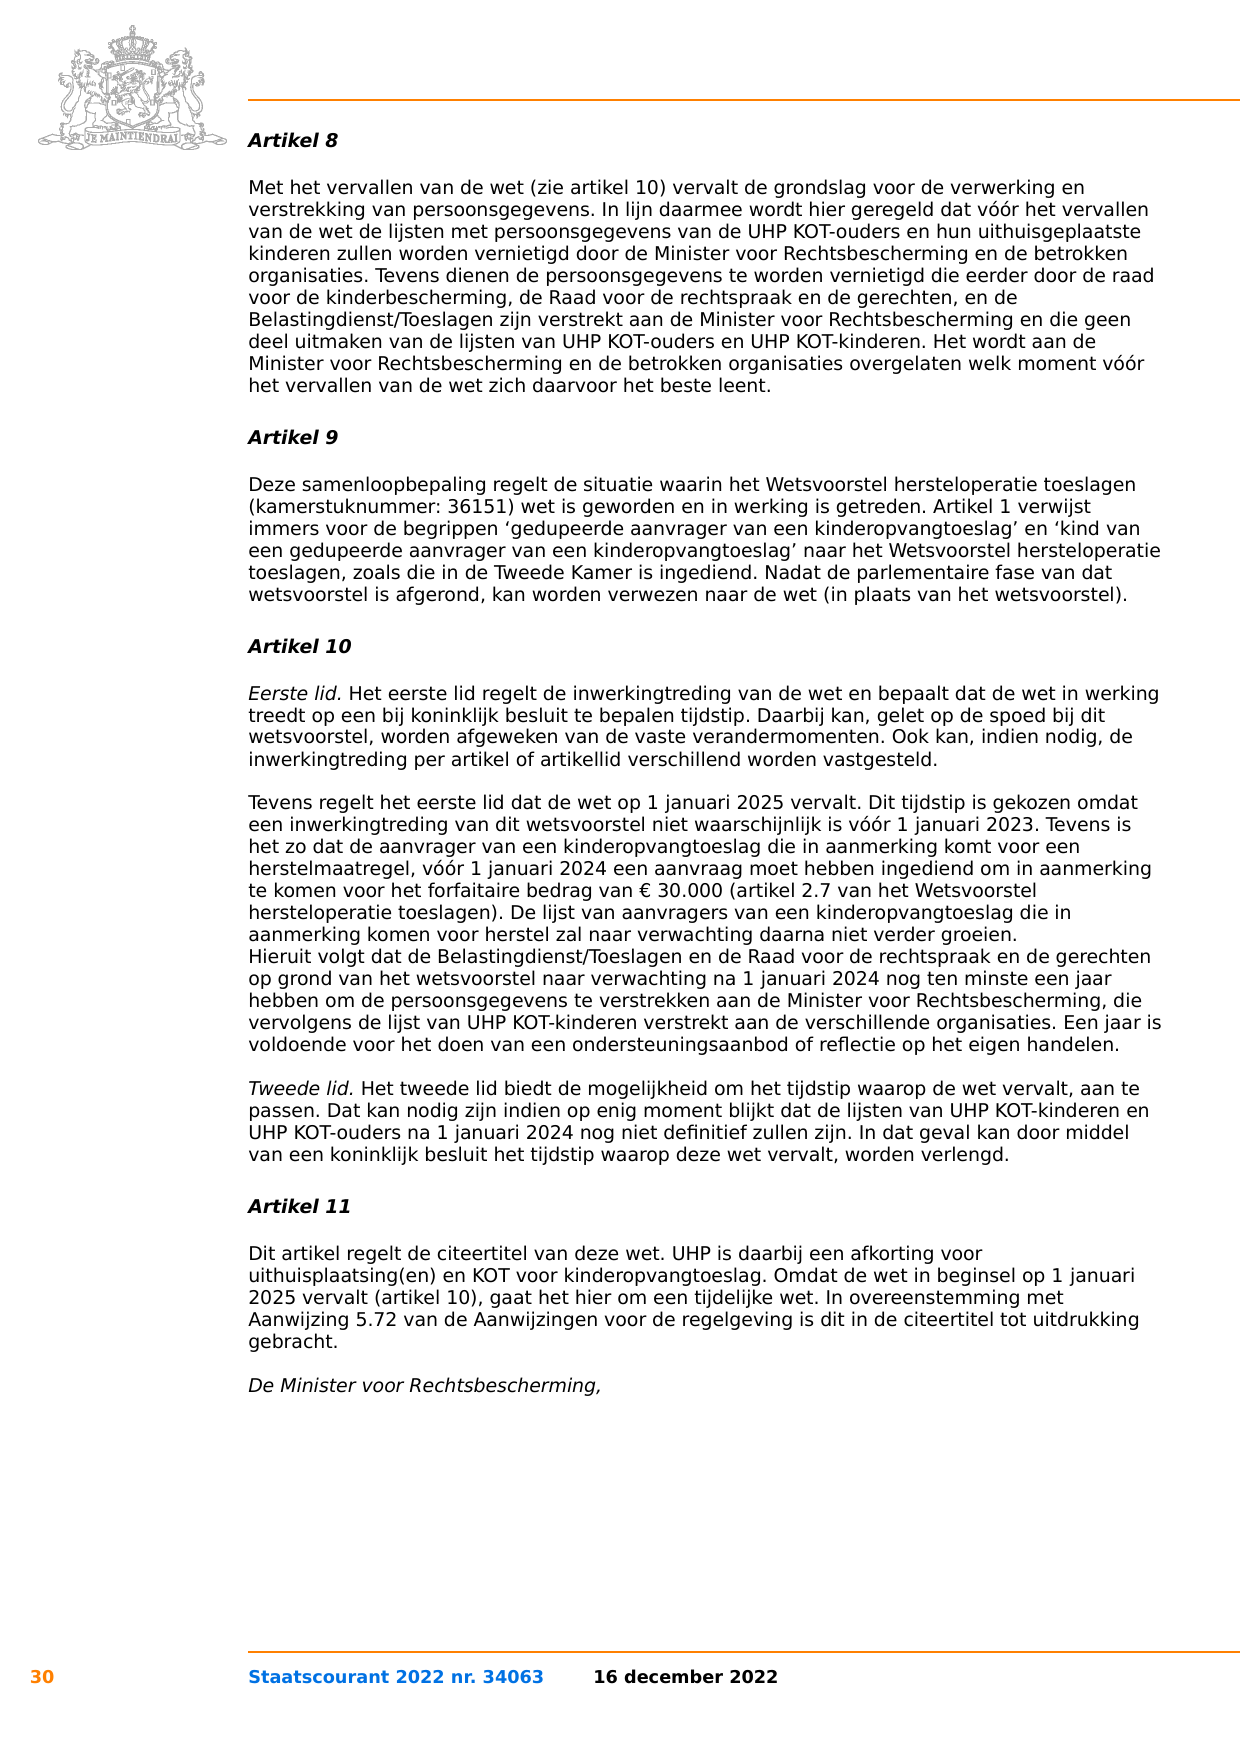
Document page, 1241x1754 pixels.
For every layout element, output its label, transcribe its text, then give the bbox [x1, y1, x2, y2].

text Eerste lid. Het eerste lid regelt de inwerkingtreding van de wet en bepaalt dat de wet in werking treedt op een bij koninklijk besluit te bepalen tijdstip. Daarbij kan, gelet op de spoed bij dit wetsvoorstel, worden afgeweken van de vaste verandermomenten. Ook kan, indien nodig, de inwerkingtreding per artikel of artikellid verschillend worden vastgesteld. [248, 682, 1163, 770]
subtitle Artikel 9 [248, 427, 1163, 449]
text Tevens regelt het eerste lid dat de wet op 1 januari 2025 vervalt. Dit tijdstip is gekozen omdat een inwerkingtreding van dit wetsvoorstel niet waarschijnlijk is vóór 1 januari 2023. Tevens is het zo dat de aanvrager van een kinderopvangtoeslag die in aanmerking komt voor een herstelmaatregel, vóór 1 januari 2024 een aanvraag moet hebben ingediend om in aanmerking te komen voor het forfaitaire bedrag van € 30.000 (artikel 2.7 van het Wetsvoorstel hersteloperatie toeslagen). De lijst van aanvragers van een kinderopvangtoeslag die in aanmerking komen voor herstel zal naar verwachting daarna niet verder groeien. [248, 792, 1163, 946]
text Hieruit volgt dat de Belastingdienst/Toeslagen en de Raad voor de rechtspraak en de gerechten op grond van het wetsvoorstel naar verwachting na 1 januari 2024 nog ten minste een jaar hebben om de persoonsgegevens te verstrekken aan de Minister voor Rechtsbescherming, die vervolgens de lijst van UHP KOT-kinderen verstrekt aan de verschillende organisaties. Een jaar is voldoende voor het doen van een ondersteuningsaanbod of reflectie op het eigen handelen. [248, 946, 1163, 1056]
text Dit artikel regelt de citeertitel van deze wet. UHP is daarbij een afkorting voor uithuisplaatsing(en) en KOT voor kinderopvangtoeslag. Omdat de wet in beginsel op 1 januari 2025 vervalt (artikel 10), gaat het hier om een tijdelijke wet. In overeenstemming met Aanwijzing 5.72 van de Aanwijzingen voor de regelgeving is dit in de citeertitel tot uitdrukking gebracht. [248, 1243, 1163, 1353]
subtitle Artikel 11 [248, 1196, 1163, 1218]
picture [38, 25, 227, 150]
text Met het vervallen van de wet (zie artikel 10) vervalt de grondslag voor de verwerking en verstrekking van persoonsgegevens. In lijn daarmee wordt hier geregeld dat vóór het vervallen van de wet de lijsten met persoonsgegevens van de UHP KOT-ouders en hun uithuisgeplaatste kinderen zullen worden vernietigd door de Minister voor Rechtsbescherming en de betrokken organisaties. Tevens dienen de persoonsgegevens te worden vernietigd die eerder door de raad voor de kinderbescherming, de Raad voor de rechtspraak en de gerechten, en de Belastingdienst/Toeslagen zijn verstrekt aan de Minister voor Rechtsbescherming en die geen deel uitmaken van de lijsten van UHP KOT-ouders en UHP KOT-kinderen. Het wordt aan de Minister voor Rechtsbescherming en de betrokken organisaties overgelaten welk moment vóór het vervallen van de wet zich daarvoor het beste leent. [248, 177, 1163, 397]
subtitle Artikel 10 [248, 636, 1163, 657]
text De Minister voor Rechtsbescherming, [248, 1374, 1163, 1397]
text Tweede lid. Het tweede lid biedt de mogelijkheid om het tijdstip waarop de wet vervalt, aan te passen. Dat kan nodig zijn indien op enig moment blijkt dat de lijsten van UHP KOT-kinderen en UHP KOT-ouders na 1 januari 2024 nog niet definitief zullen zijn. In dat geval kan door middel van een koninklijk besluit het tijdstip waarop deze wet vervalt, worden verlengd. [248, 1078, 1163, 1166]
subtitle Artikel 8 [248, 130, 1163, 152]
text Deze samenloopbepaling regelt de situatie waarin het Wetsvoorstel hersteloperatie toeslagen (kamerstuknummer: 36151) wet is geworden en in werking is getreden. Artikel 1 verwijst immers voor de begrippen ‘gedupeerde aanvrager van een kinderopvangtoeslag’ en ‘kind van een gedupeerde aanvrager van een kinderopvangtoeslag’ naar het Wetsvoorstel hersteloperatie toeslagen, zoals die in de Tweede Kamer is ingediend. Nadat de parlementaire fase van dat wetsvoorstel is afgerond, kan worden verwezen naar de wet (in plaats van het wetsvoorstel). [248, 474, 1163, 606]
